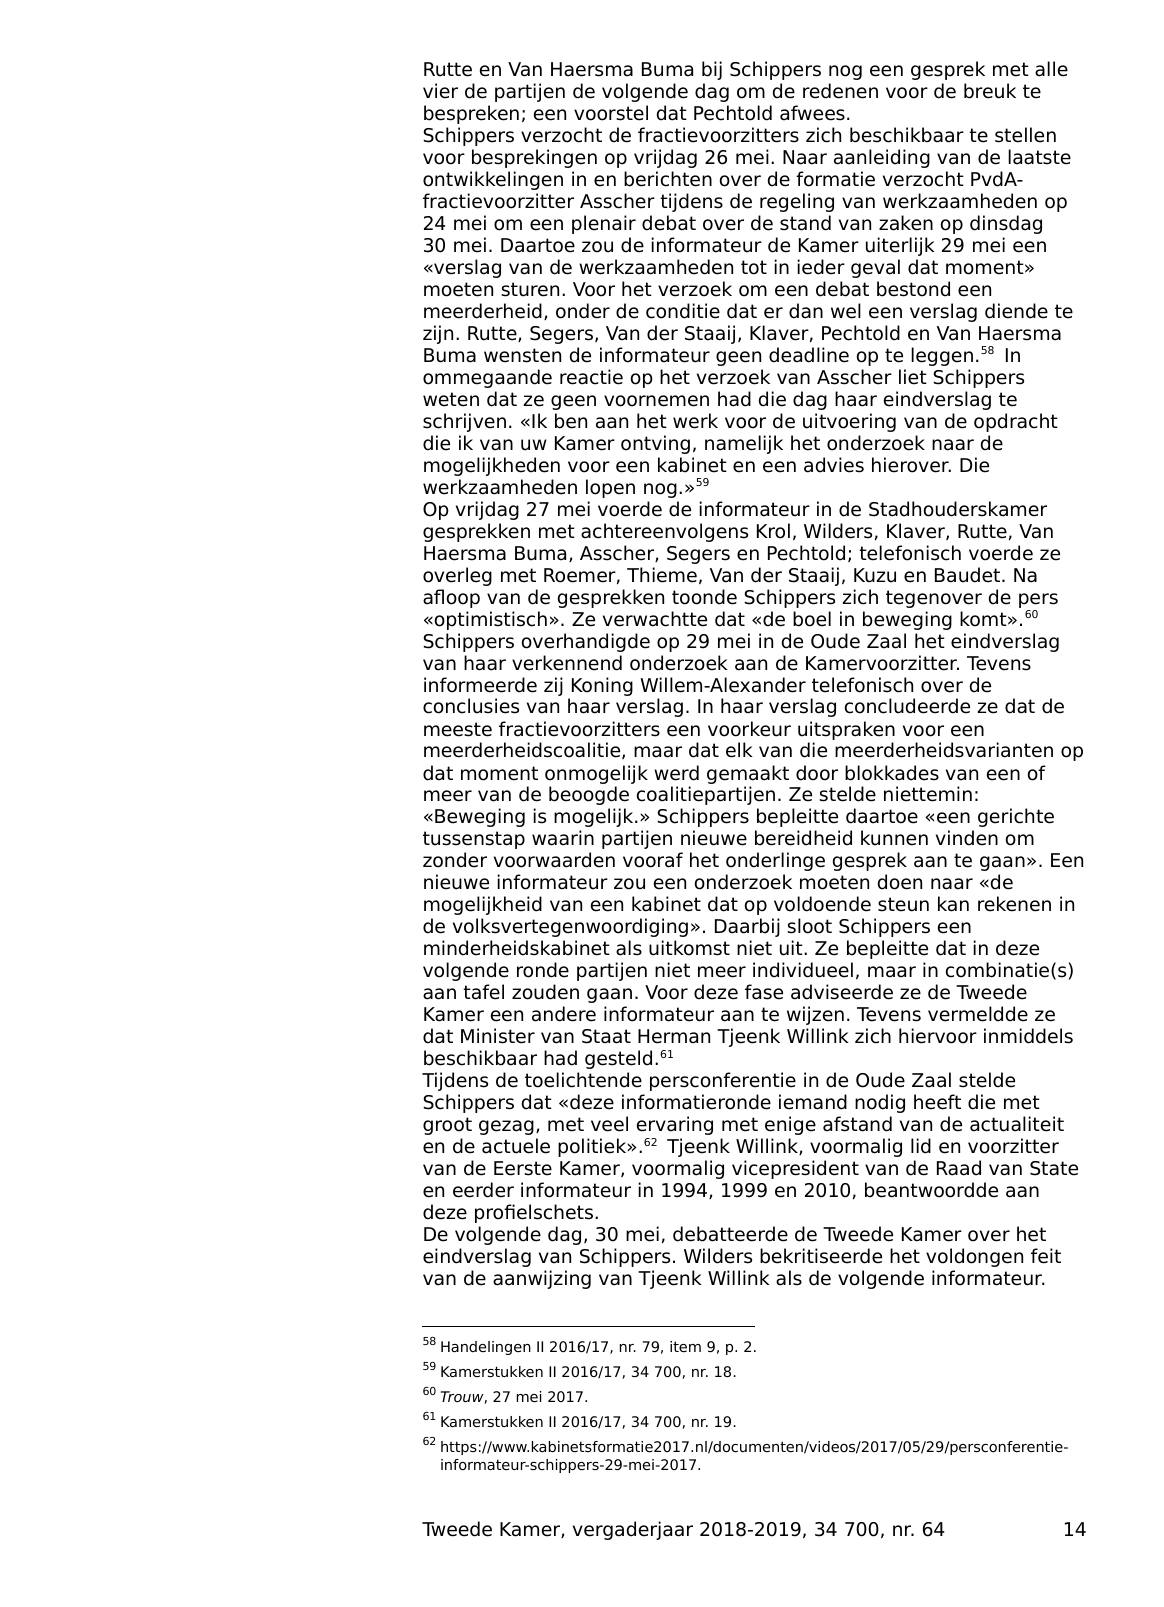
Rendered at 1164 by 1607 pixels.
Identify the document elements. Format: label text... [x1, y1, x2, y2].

text Schippers overhandigde op 29 mei in de Oude Zaal het eindverslag van haar verkennend onderzoek aan de Kamervoorzitter. Tevens informeerde zij Koning Willem-Alexander telefonisch over de conclusies van haar verslag. In haar verslag concludeerde ze dat de meeste fractievoorzitters een voorkeur uitspraken voor een meerderheidscoalitie, maar dat elk van die meerderheidsvarianten op dat moment onmogelijk werd gemaakt door blokkades van een of meer van de beoogde coalitiepartijen. Ze stelde niettemin: «Beweging is mogelijk.» Schippers bepleitte daartoe «een gerichte tussenstap waarin partijen nieuwe bereidheid kunnen vinden om zonder voorwaarden vooraf het onderlinge gesprek aan te gaan». Een nieuwe informateur zou een onderzoek moeten doen naar «de mogelijkheid van een kabinet dat op voldoende steun kan rekenen in de volksvertegenwoordiging». Daarbij sloot Schippers een minderheidskabinet als uitkomst niet uit. Ze bepleitte dat in deze volgende ronde partijen niet meer individueel, maar in combinatie(s) aan tafel zouden gaan. Voor deze fase adviseerde ze de Tweede Kamer een andere informateur aan te wijzen. Tevens vermeldde ze dat Minister van Staat Herman Tjeenk Willink zich hiervoor inmiddels beschikbaar had gesteld. [422, 631, 1087, 1070]
text De volgende dag, 30 mei, debatteerde de Tweede Kamer over het eindverslag van Schippers. Wilders bekritiseerde het voldongen feit van de aanwijzing van Tjeenk Willink als de volgende informateur. [422, 1224, 1087, 1290]
text Rutte en Van Haersma Buma bij Schippers nog een gesprek met alle vier de partijen de volgende dag om de redenen voor de breuk te bespreken; een voorstel dat Pechtold afwees. [422, 59, 1087, 125]
text Tijdens de toelichtende persconferentie in de Oude Zaal stelde Schippers dat «deze informatieronde iemand nodig heeft die met groot gezag, met veel ervaring met enige afstand van de actualiteit en de actuele politiek». Tjeenk Willink, voormalig lid en voorzitter van de Eerste Kamer, voormalig vicepresident van de Raad van State en eerder informateur in 1994, 1999 en 2010, beantwoordde aan deze profielschets. [422, 1070, 1087, 1224]
text Trouw, 27 mei 2017. [422, 1385, 1087, 1407]
text Handelingen II 2016/17, nr. 79, item 9, p. 2. [422, 1335, 1087, 1357]
text Kamerstukken II 2016/17, 34 700, nr. 18. [422, 1360, 1087, 1382]
text Op vrijdag 27 mei voerde de informateur in de Stadhouderskamer gesprekken met achtereenvolgens Krol, Wilders, Klaver, Rutte, Van Haersma Buma, Asscher, Segers en Pechtold; telefonisch voerde ze overleg met Roemer, Thieme, Van der Staaij, Kuzu en Baudet. Na afloop van de gesprekken toonde Schippers zich tegenover de pers «optimistisch». Ze verwachtte dat «de boel in beweging komt». [422, 499, 1087, 631]
text Schippers verzocht de fractievoorzitters zich beschikbaar te stellen voor besprekingen op vrijdag 26 mei. Naar aanleiding van de laatste ontwikkelingen in en berichten over de formatie verzocht PvdA-fractievoorzitter Asscher tijdens de regeling van werkzaamheden op 24 mei om een plenair debat over de stand van zaken op dinsdag 30 mei. Daartoe zou de informateur de Kamer uiterlijk 29 mei een «verslag van de werkzaamheden tot in ieder geval dat moment» moeten sturen. Voor het verzoek om een debat bestond een meerderheid, onder de conditie dat er dan wel een verslag diende te zijn. Rutte, Segers, Van der Staaij, Klaver, Pechtold en Van Haersma Buma wensten de informateur geen deadline op te leggen. In ommegaande reactie op het verzoek van Asscher liet Schippers weten dat ze geen voornemen had die dag haar eindverslag te schrijven. «Ik ben aan het werk voor de uitvoering van de opdracht die ik van uw Kamer ontving, namelijk het onderzoek naar de mogelijkheden voor een kabinet en een advies hierover. Die werkzaamheden lopen nog.» [422, 125, 1087, 499]
text https://www.kabinetsformatie2017.nl/documenten/videos/2017/05/29/persconferentie-informateur-schippers-29-mei-2017. [422, 1435, 1087, 1474]
text Kamerstukken II 2016/17, 34 700, nr. 19. [422, 1410, 1087, 1432]
